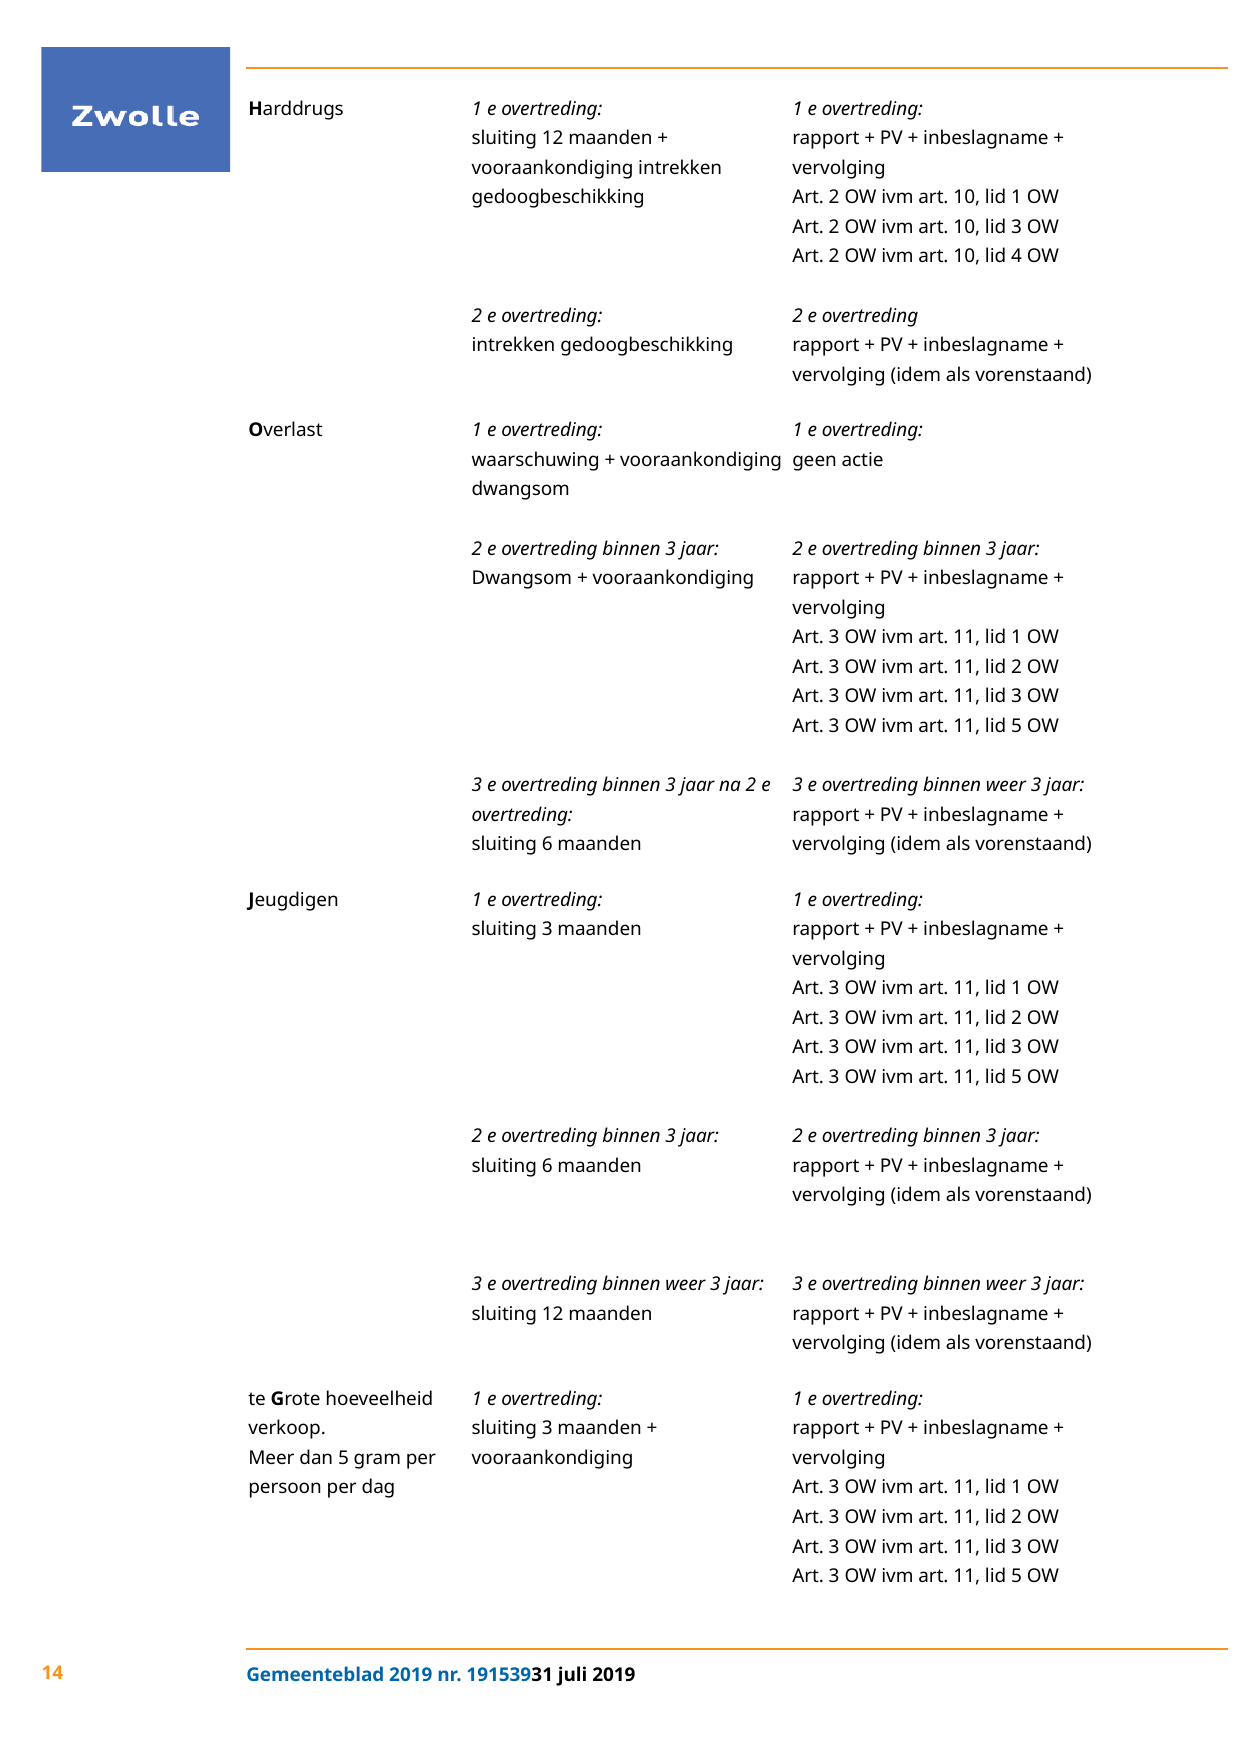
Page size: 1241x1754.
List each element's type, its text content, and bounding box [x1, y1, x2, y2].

table_cell 1 e overtreding: sluiting 12 maanden + vooraankondiging intrekken gedoogbeschikking 2 e overtreding: intrekken gedoogbeschikking [471, 95, 792, 416]
table_cell 1 e overtreding: rapport + PV + inbeslagname + vervolging Art. 2 OW ivm art. 10, lid 1 OW Art. 2 OW ivm art. 10, lid 3 OW Art. 2 OW ivm art. 10, lid 4 OW 2 e overtreding rapport + PV + inbeslagname + vervolging (idem als vorenstaand) [792, 95, 1152, 416]
picture [41, 47, 231, 172]
table_cell 1 e overtreding: rapport + PV + inbeslagname + vervolging Art. 3 OW ivm art. 11, lid 1 OW Art. 3 OW ivm art. 11, lid 2 OW Art. 3 OW ivm art. 11, lid 3 OW Art. 3 OW ivm art. 11, lid 5 OW 2 e overtreding binnen 3 jaar: rapport + PV + inbeslagname + vervolging (idem als vorenstaand) 3 e overtreding binnen weer 3 jaar: rapport + PV + inbeslagname + vervolging (idem als vorenstaand) [792, 886, 1152, 1385]
table_cell 1 e overtreding: sluiting 3 maanden + vooraankondiging [471, 1385, 792, 1588]
table_cell Harddrugs [248, 95, 471, 416]
table_cell te Grote hoeveelheid verkoop. Meer dan 5 gram per persoon per dag [248, 1385, 471, 1588]
table_cell Jeugdigen [248, 886, 471, 1385]
table_cell 1 e overtreding: sluiting 3 maanden 2 e overtreding binnen 3 jaar: sluiting 6 maanden 3 e overtreding binnen weer 3 jaar: sluiting 12 maanden [471, 886, 792, 1385]
table_cell 1 e overtreding: waarschuwing + vooraankondiging dwangsom 2 e overtreding binnen 3 jaar: Dwangsom + vooraankondiging 3 e overtreding binnen 3 jaar na 2 e overtreding: sluiting 6 maanden [471, 416, 792, 886]
table_cell Overlast [248, 416, 471, 886]
table_cell 1 e overtreding: geen actie 2 e overtreding binnen 3 jaar: rapport + PV + inbeslagname + vervolging Art. 3 OW ivm art. 11, lid 1 OW Art. 3 OW ivm art. 11, lid 2 OW Art. 3 OW ivm art. 11, lid 3 OW Art. 3 OW ivm art. 11, lid 5 OW 3 e overtreding binnen weer 3 jaar: rapport + PV + inbeslagname + vervolging (idem als vorenstaand) [792, 416, 1152, 886]
table_cell 1 e overtreding: rapport + PV + inbeslagname + vervolging Art. 3 OW ivm art. 11, lid 1 OW Art. 3 OW ivm art. 11, lid 2 OW Art. 3 OW ivm art. 11, lid 3 OW Art. 3 OW ivm art. 11, lid 5 OW [792, 1385, 1152, 1588]
